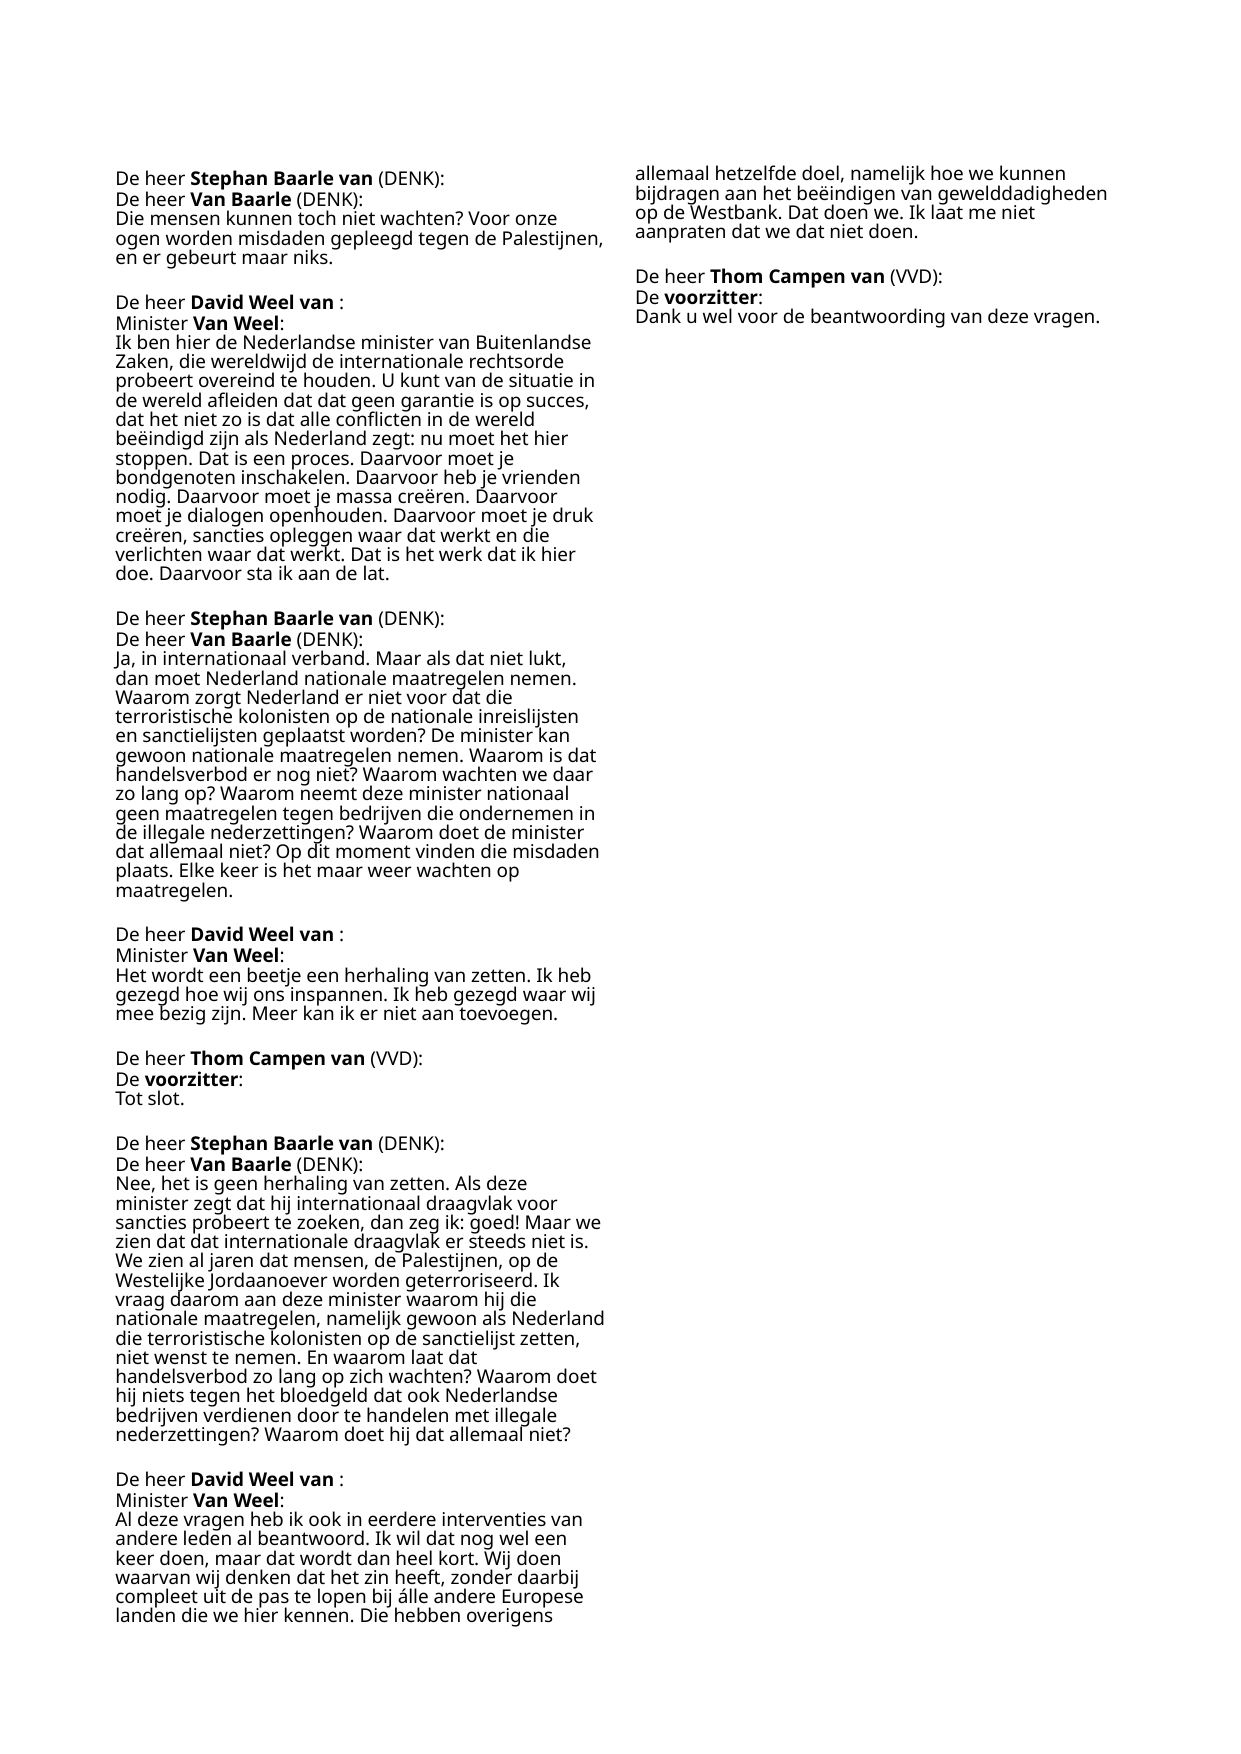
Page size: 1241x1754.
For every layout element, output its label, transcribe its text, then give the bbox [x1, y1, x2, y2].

text Ik ben hier de Nederlandse minister van Buitenlandse Zaken, die wereldwijd de internationale rechtsorde probeert overeind te houden. U kunt van de situatie in de wereld afleiden dat dat geen garantie is op succes, dat het niet zo is dat alle conflicten in de wereld beëindigd zijn als Nederland zegt: nu moet het hier stoppen. Dat is een proces. Daarvoor moet je bondgenoten inschakelen. Daarvoor heb je vrienden nodig. Daarvoor moet je massa creëren. Daarvoor moet je dialogen openhouden. Daarvoor moet je druk creëren, sancties opleggen waar dat werkt en die verlichten waar dat werkt. Dat is het werk dat ik hier doe. Daarvoor sta ik aan de lat. [115, 334, 605, 584]
text De heer Thom Campen van (VVD): [635, 263, 1125, 289]
text Minister Van Weel: [115, 947, 605, 967]
text Minister Van Weel: [115, 315, 605, 334]
text De heer Van Baarle (DENK): [115, 631, 605, 650]
text Nee, het is geen herhaling van zetten. Als deze minister zegt dat hij internationaal draagvlak voor sancties probeert te zoeken, dan zeg ik: goed! Maar we zien dat dat internationale draagvlak er steeds niet is. We zien al jaren dat mensen, de Palestijnen, op de Westelijke Jordaanoever worden geterroriseerd. Ik vraag daarom aan deze minister waarom hij die nationale maatregelen, namelijk gewoon als Nederland die terroristische kolonisten op de sanctielijst zetten, niet wenst te nemen. En waarom laat dat handelsverbod zo lang op zich wachten? Waarom doet hij niets tegen het bloedgeld dat ook Nederlandse bedrijven verdienen door te handelen met illegale nederzettingen? Waarom doet hij dat allemaal niet? [115, 1175, 605, 1445]
text De heer Van Baarle (DENK): [115, 1156, 605, 1175]
text Minister Van Weel: [115, 1492, 605, 1511]
text De heer David Weel van : [115, 1466, 605, 1492]
text De heer Stephan Baarle van (DENK): [115, 1130, 605, 1156]
text De heer David Weel van : [115, 289, 605, 315]
text Tot slot. [115, 1090, 605, 1109]
text De heer David Weel van : [115, 922, 605, 947]
text De voorzitter: [115, 1071, 605, 1090]
text Het wordt een beetje een herhaling van zetten. Ik heb gezegd hoe wij ons inspannen. Ik heb gezegd waar wij mee bezig zijn. Meer kan ik er niet aan toevoegen. [115, 967, 605, 1024]
text allemaal hetzelfde doel, namelijk hoe we kunnen bijdragen aan het beëindigen van gewelddadigheden op de Westbank. Dat doen we. Ik laat me niet aanpraten dat we dat niet doen. [635, 165, 1125, 242]
text Die mensen kunnen toch niet wachten? Voor onze ogen worden misdaden gepleegd tegen de Palestijnen, en er gebeurt maar niks. [115, 210, 605, 268]
text De heer Thom Campen van (VVD): [115, 1045, 605, 1071]
text Dank u wel voor de beantwoording van deze vragen. [635, 308, 1125, 327]
text De heer Van Baarle (DENK): [115, 191, 605, 210]
text De heer Stephan Baarle van (DENK): [115, 165, 605, 191]
text De voorzitter: [635, 289, 1125, 308]
text Ja, in internationaal verband. Maar als dat niet lukt, dan moet Nederland nationale maatregelen nemen. Waarom zorgt Nederland er niet voor dat die terroristische kolonisten op de nationale inreislijsten en sanctielijsten geplaatst worden? De minister kan gewoon nationale maatregelen nemen. Waarom is dat handelsverbod er nog niet? Waarom wachten we daar zo lang op? Waarom neemt deze minister nationaal geen maatregelen tegen bedrijven die ondernemen in de illegale nederzettingen? Waarom doet de minister dat allemaal niet? Op dit moment vinden die misdaden plaats. Elke keer is het maar weer wachten op maatregelen. [115, 650, 605, 901]
text De heer Stephan Baarle van (DENK): [115, 605, 605, 631]
text Al deze vragen heb ik ook in eerdere interventies van andere leden al beantwoord. Ik wil dat nog wel een keer doen, maar dat wordt dan heel kort. Wij doen waarvan wij denken dat het zin heeft, zonder daarbij compleet uit de pas te lopen bij álle andere Europese landen die we hier kennen. Die hebben overigens [115, 1511, 605, 1627]
